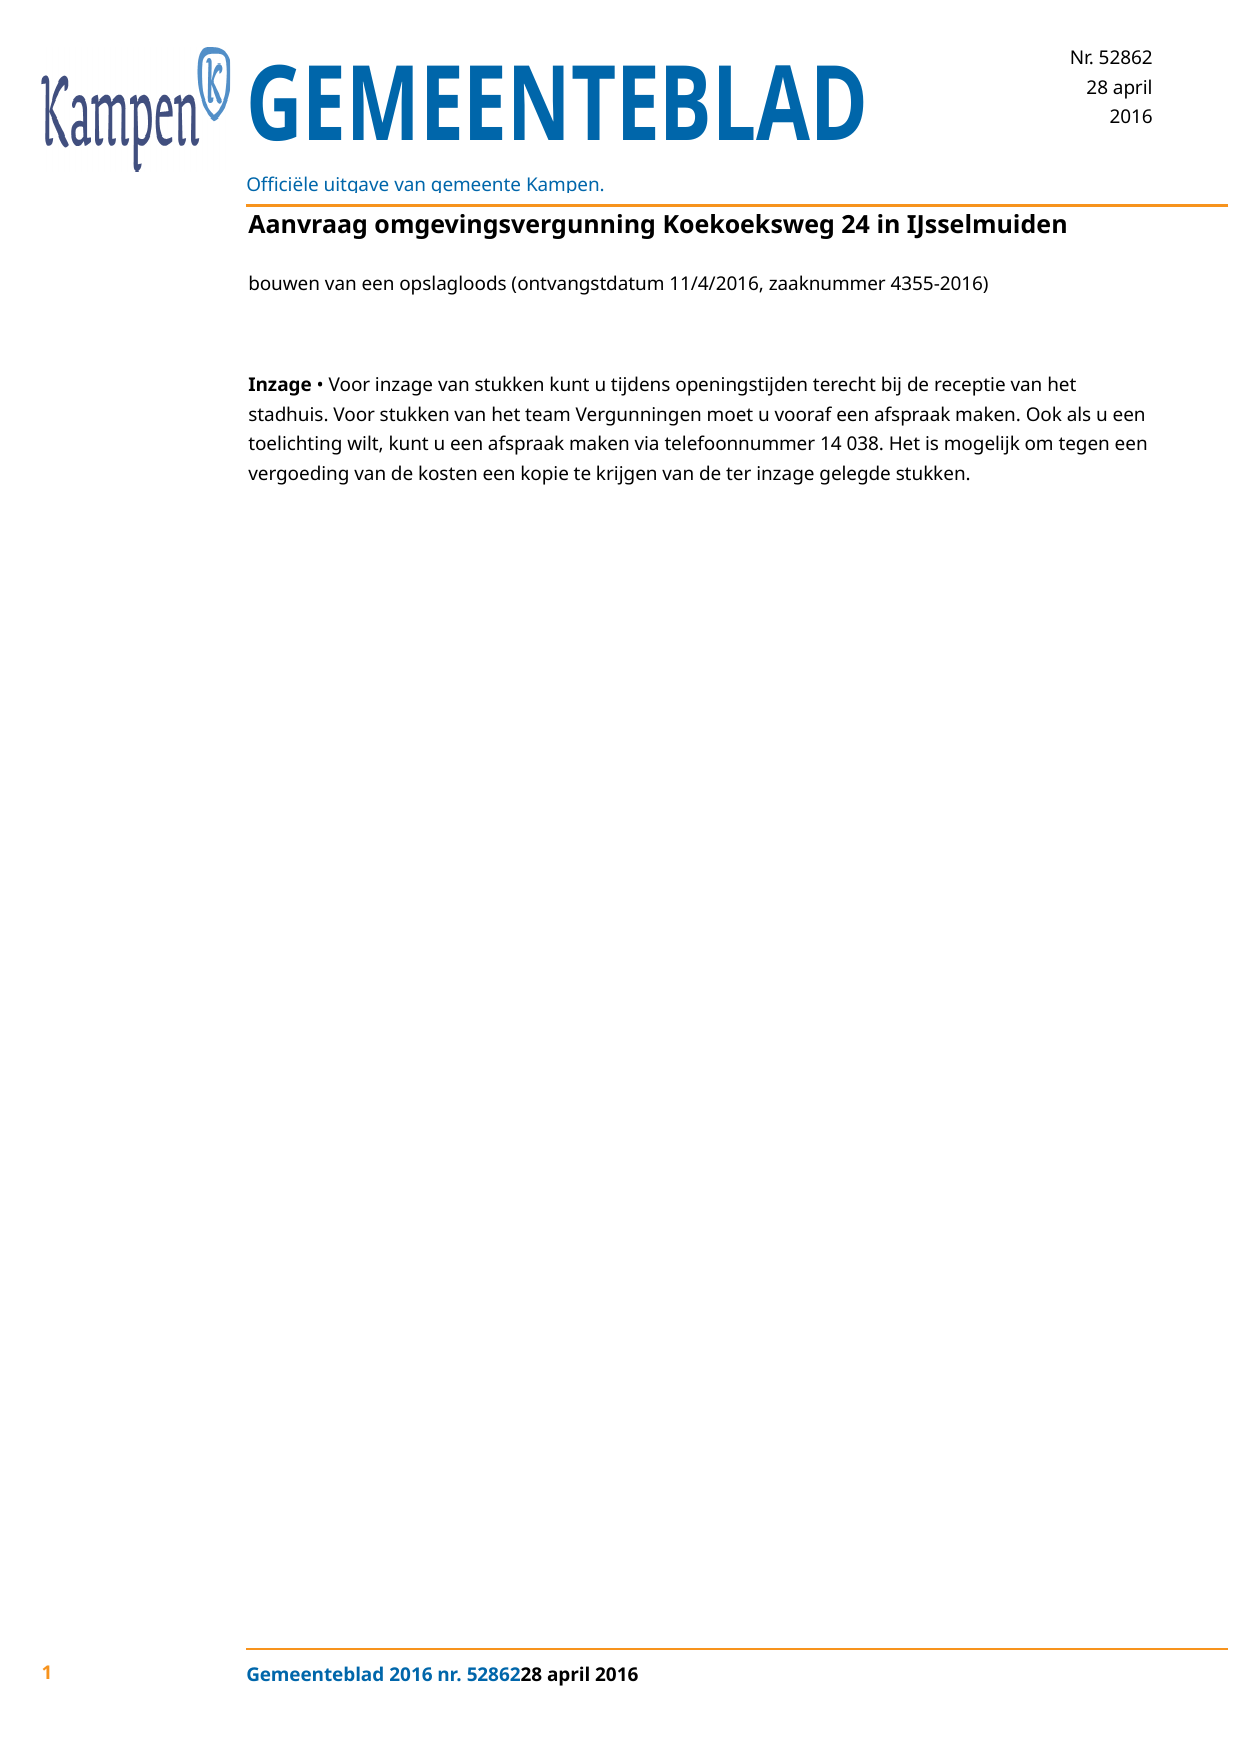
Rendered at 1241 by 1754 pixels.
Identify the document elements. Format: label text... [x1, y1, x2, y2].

picture [41, 47, 231, 172]
text Aanvraag omgevingsvergunning Koekoeksweg 24 in IJsselmuiden [248, 207, 1152, 241]
text Inzage • Voor inzage van stukken kunt u tijdens openingstijden terecht bij de receptie van het stadhuis. Voor stukken van het team Vergunningen moet u vooraf een afspraak maken. Ook als u een toelichting wilt, kunt u een afspraak maken via telefoonnummer 14 038. Het is mogelijk om tegen een vergoeding van de kosten een kopie te krijgen van de ter inzage gelegde stukken. [248, 371, 1152, 486]
text bouwen van een opslagloods (ontvangstdatum 11/4/2016, zaaknummer 4355-2016) [248, 270, 1152, 296]
